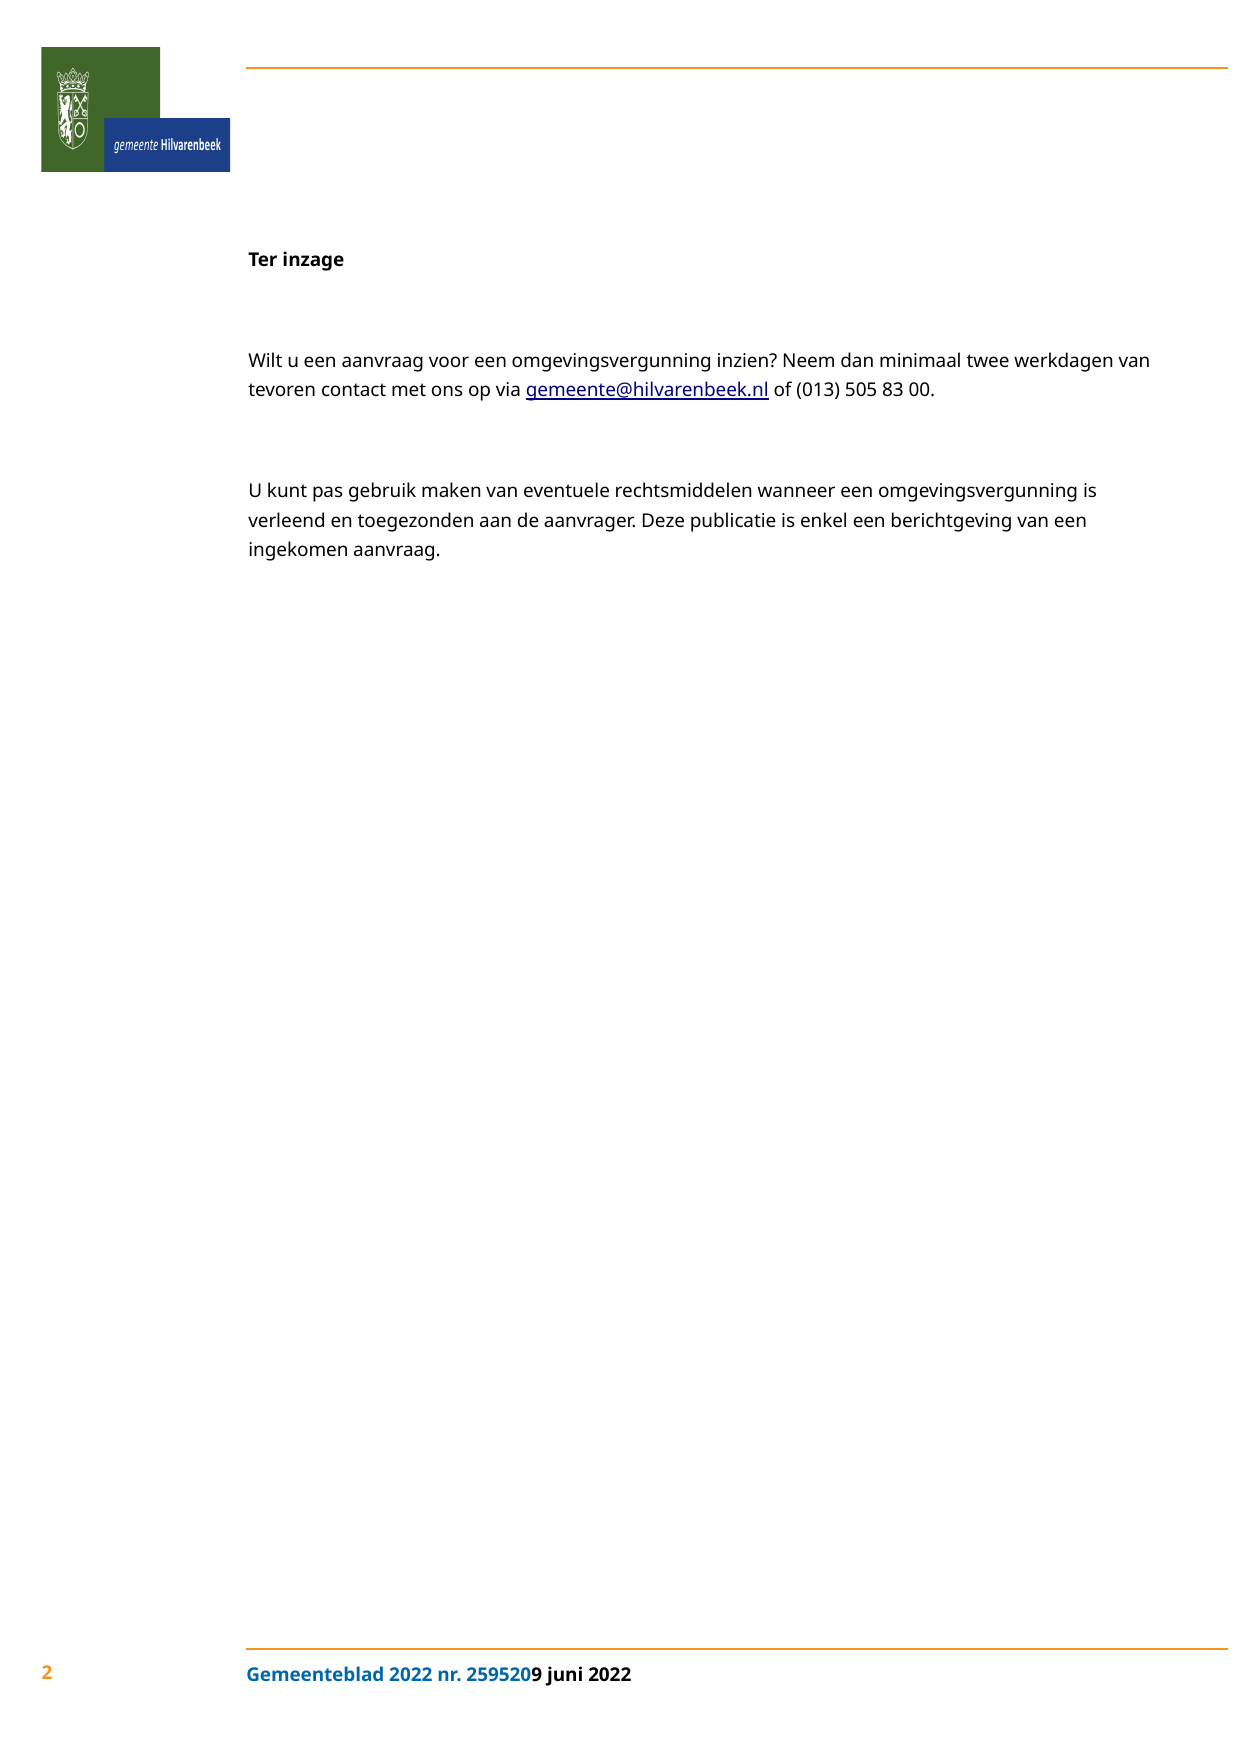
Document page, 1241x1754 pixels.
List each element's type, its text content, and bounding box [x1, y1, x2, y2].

text Ter inzage [248, 246, 1152, 272]
text Wilt u een aanvraag voor een omgevingsvergunning inzien? Neem dan minimaal twee werkdagen van tevoren contact met ons op via gemeente@hilvarenbeek.nl of (013) 505 83 00. [248, 347, 1152, 402]
picture [41, 47, 231, 172]
text U kunt pas gebruik maken van eventuele rechtsmiddelen wanneer een omgevingsvergunning is verleend en toegezonden aan de aanvrager. Deze publicatie is enkel een berichtgeving van een ingekomen aanvraag. [248, 477, 1152, 562]
